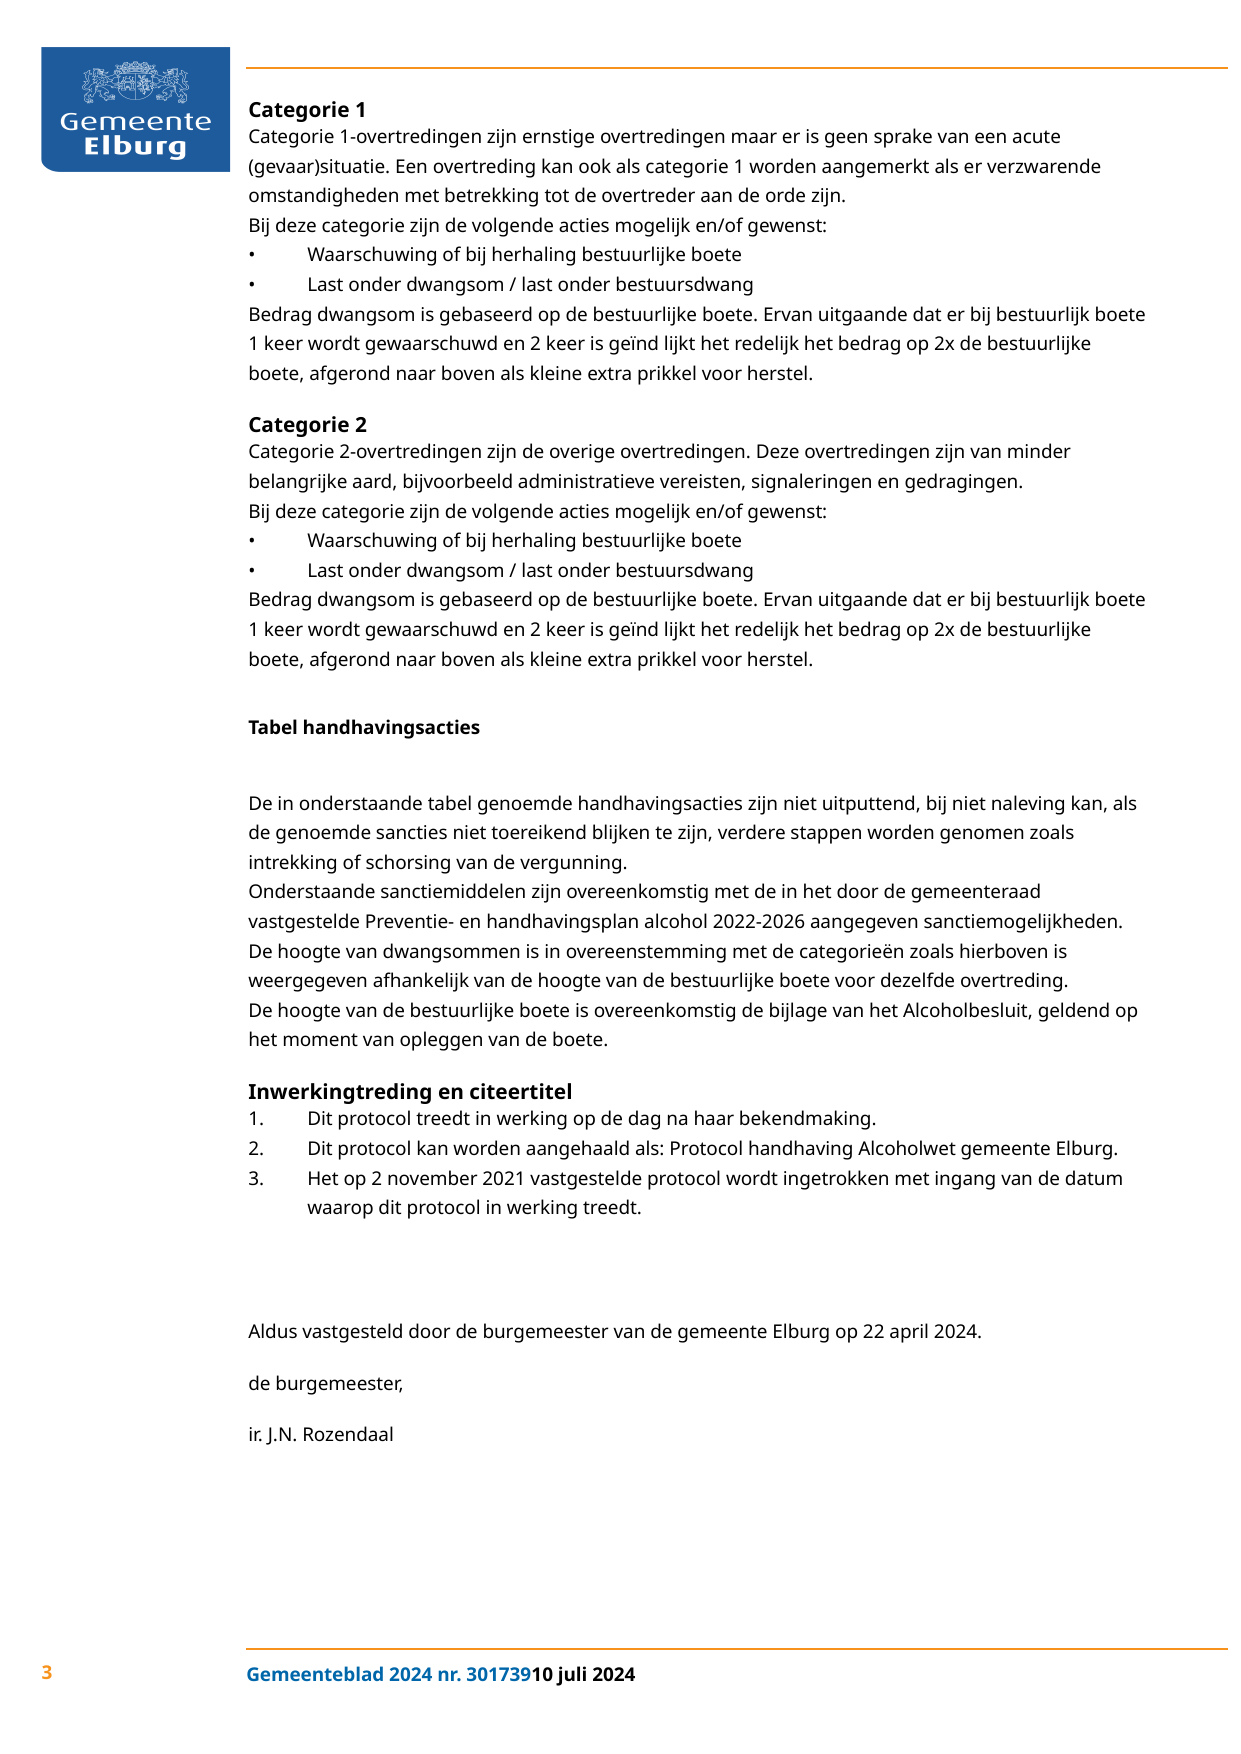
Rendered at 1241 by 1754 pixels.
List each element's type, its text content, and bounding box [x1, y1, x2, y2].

text Bedrag dwangsom is gebaseerd op de bestuurlijke boete. Ervan uitgaande dat er bij bestuurlijk boete 1 keer wordt gewaarschuwd en 2 keer is geïnd lijkt het redelijk het bedrag op 2x de bestuurlijke boete, afgerond naar boven als kleine extra prikkel voor herstel. [248, 301, 1152, 386]
list Dit protocol kan worden aangehaald als: Protocol handhaving Alcoholwet gemeente Elburg. [248, 1135, 1152, 1161]
text De in onderstaande tabel genoemde handhavingsacties zijn niet uitputtend, bij niet naleving kan, als de genoemde sancties niet toereikend blijken te zijn, verdere stappen worden genomen zoals intrekking of schorsing van de vergunning. [248, 790, 1152, 875]
text De hoogte van de bestuurlijke boete is overeenkomstig de bijlage van het Alcoholbesluit, geldend op het moment van opleggen van de boete. [248, 997, 1152, 1052]
text Inwerkingtreding en citeertitel [248, 1077, 1152, 1106]
list Waarschuwing of bij herhaling bestuurlijke boete [248, 527, 1152, 553]
list Dit protocol treedt in werking op de dag na haar bekendmaking. [248, 1106, 1152, 1131]
list Last onder dwangsom / last onder bestuursdwang [248, 557, 1152, 583]
text De hoogte van dwangsommen is in overeenstemming met de categorieën zoals hierboven is weergegeven afhankelijk van de hoogte van de bestuurlijke boete voor dezelfde overtreding. [248, 938, 1152, 993]
text Categorie 2-overtredingen zijn de overige overtredingen. Deze overtredingen zijn van minder belangrijke aard, bijvoorbeeld administratieve vereisten, signaleringen en gedragingen. [248, 439, 1152, 494]
text ir. J.N. Rozendaal [248, 1422, 1152, 1447]
text de burgemeester, [248, 1370, 1152, 1396]
list Last onder dwangsom / last onder bestuursdwang [248, 271, 1152, 297]
text Categorie 1 [248, 95, 1152, 123]
text Bedrag dwangsom is gebaseerd op de bestuurlijke boete. Ervan uitgaande dat er bij bestuurlijk boete 1 keer wordt gewaarschuwd en 2 keer is geïnd lijkt het redelijk het bedrag op 2x de bestuurlijke boete, afgerond naar boven als kleine extra prikkel voor herstel. [248, 587, 1152, 672]
list Het op 2 november 2021 vastgestelde protocol wordt ingetrokken met ingang van de datum waarop dit protocol in werking treedt. [248, 1165, 1152, 1220]
list Waarschuwing of bij herhaling bestuurlijke boete [248, 242, 1152, 267]
text Aldus vastgesteld door de burgemeester van de gemeente Elburg op 22 april 2024. [248, 1319, 1152, 1344]
text Categorie 1-overtredingen zijn ernstige overtredingen maar er is geen sprake van een acute (gevaar)situatie. Een overtreding kan ook als categorie 1 worden aangemerkt als er verzwarende omstandigheden met betrekking tot de overtreder aan de orde zijn. [248, 123, 1152, 208]
text Bij deze categorie zijn de volgende acties mogelijk en/of gewenst: [248, 212, 1152, 238]
text Bij deze categorie zijn de volgende acties mogelijk en/of gewenst: [248, 498, 1152, 524]
text Onderstaande sanctiemiddelen zijn overeenkomstig met de in het door de gemeenteraad vastgestelde Preventie- en handhavingsplan alcohol 2022-2026 aangegeven sanctiemogelijkheden. [248, 879, 1152, 934]
picture [41, 47, 231, 172]
text Categorie 2 [248, 410, 1152, 439]
text Tabel handhavingsacties [248, 712, 1152, 741]
